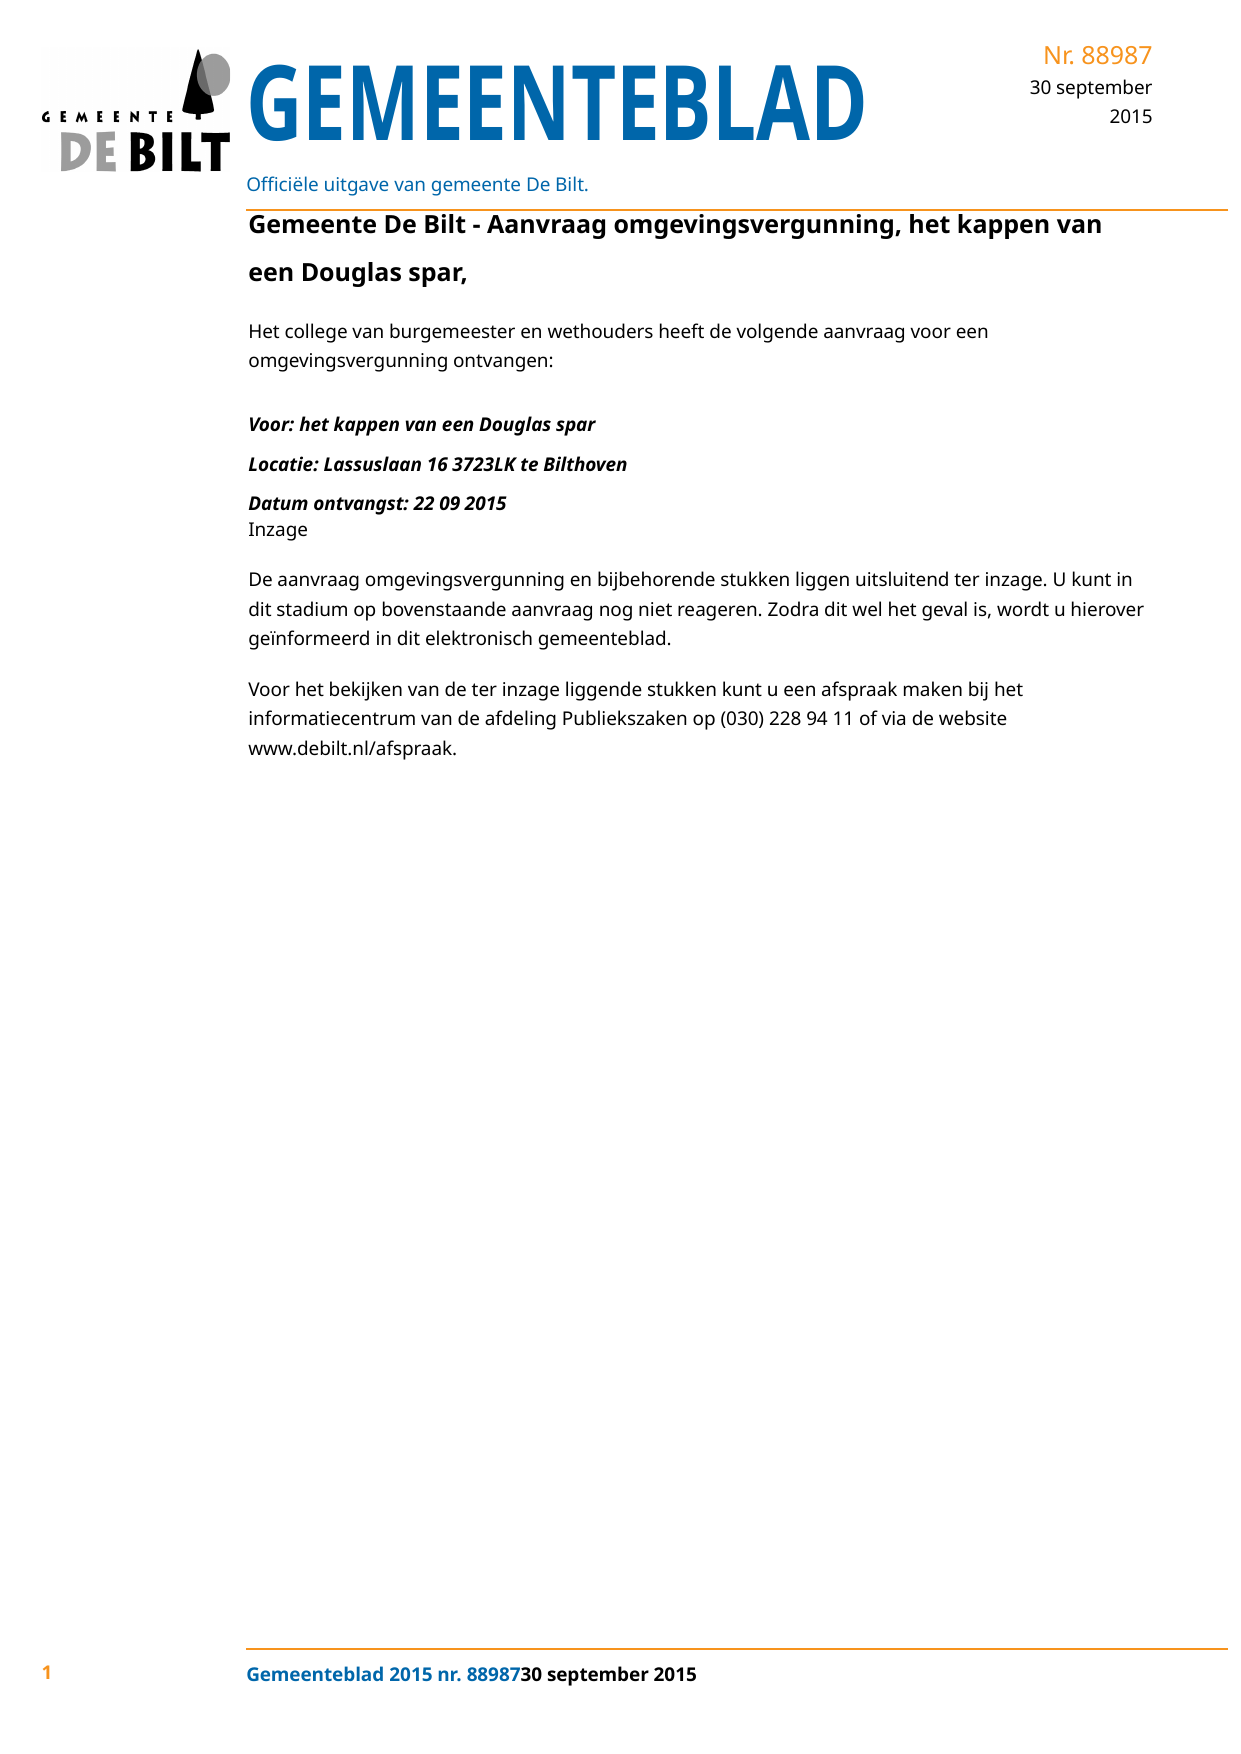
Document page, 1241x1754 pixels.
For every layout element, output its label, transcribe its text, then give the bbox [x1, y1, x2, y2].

text Voor het bekijken van de ter inzage liggende stukken kunt u een afspraak maken bij het informatiecentrum van de afdeling Publiekszaken op (030) 228 94 11 of via de website www.debilt.nl/afspraak. [248, 676, 1152, 761]
text De aanvraag omgevingsvergunning en bijbehorende stukken liggen uitsluitend ter inzage. U kunt in dit stadium op bovenstaande aanvraag nog niet reageren. Zodra dit wel het geval is, wordt u hierover geïnformeerd in dit elektronisch gemeenteblad. [248, 566, 1152, 651]
text Locatie: Lassuslaan 16 3723LK te Bilthoven [248, 451, 1152, 476]
picture [41, 47, 231, 172]
text Het college van burgemeester en wethouders heeft de volgende aanvraag voor een omgevingsvergunning ontvangen: [248, 318, 1152, 373]
text Datum ontvangst: 22 09 2015 [248, 490, 1152, 516]
text Voor: het kappen van een Douglas spar [248, 411, 1152, 437]
text Gemeente De Bilt - Aanvraag omgevingsvergunning, het kappen van een Douglas spar, [248, 211, 1152, 288]
text Inzage [248, 516, 1152, 541]
